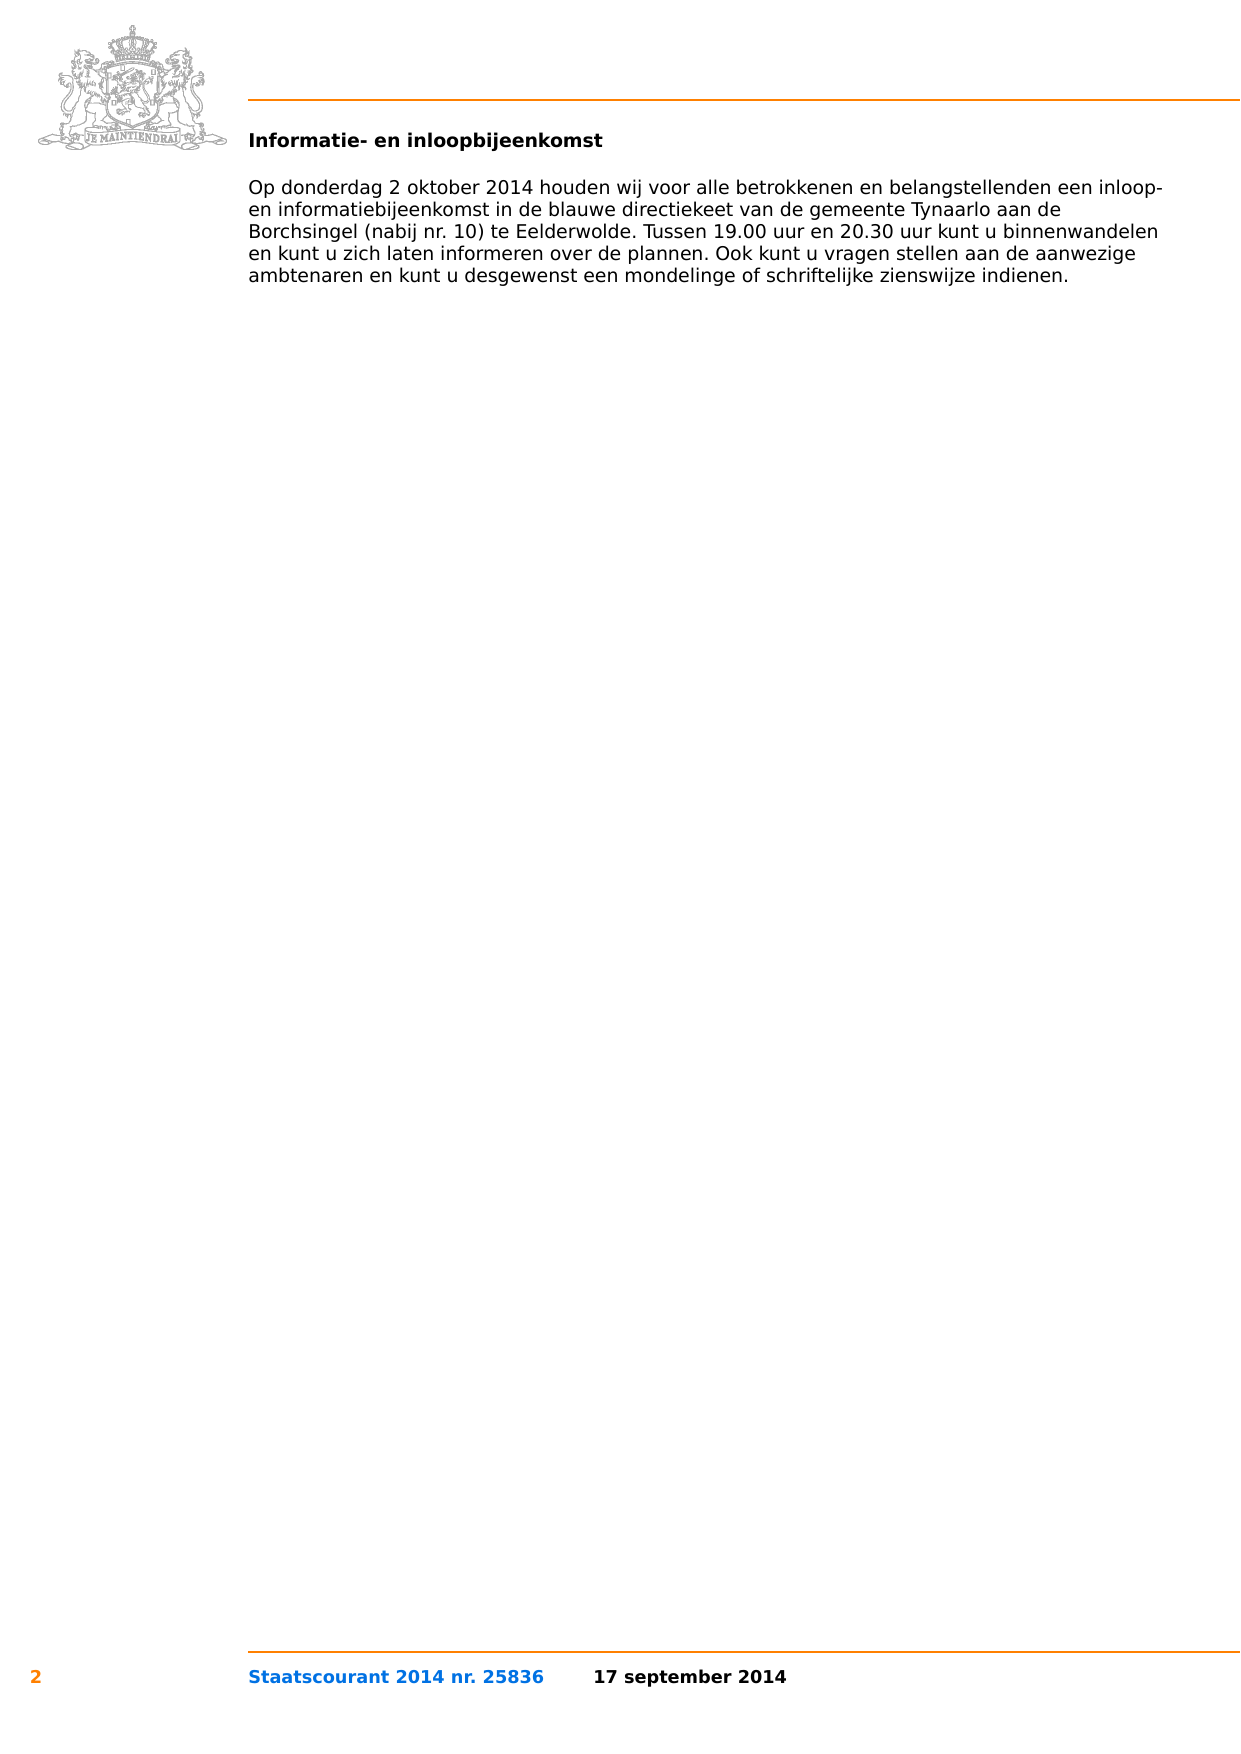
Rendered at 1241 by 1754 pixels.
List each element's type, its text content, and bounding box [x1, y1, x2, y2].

subtitle Informatie- en inloopbijeenkomst [248, 130, 1163, 152]
picture [38, 25, 227, 150]
text Op donderdag 2 oktober 2014 houden wij voor alle betrokkenen en belangstellenden een inloop- en informatiebijeenkomst in de blauwe directiekeet van de gemeente Tynaarlo aan de Borchsingel (nabij nr. 10) te Eelderwolde. Tussen 19.00 uur en 20.30 uur kunt u binnenwandelen en kunt u zich laten informeren over de plannen. Ook kunt u vragen stellen aan de aanwezige ambtenaren en kunt u desgewenst een mondelinge of schriftelijke zienswijze indienen. [248, 177, 1163, 287]
